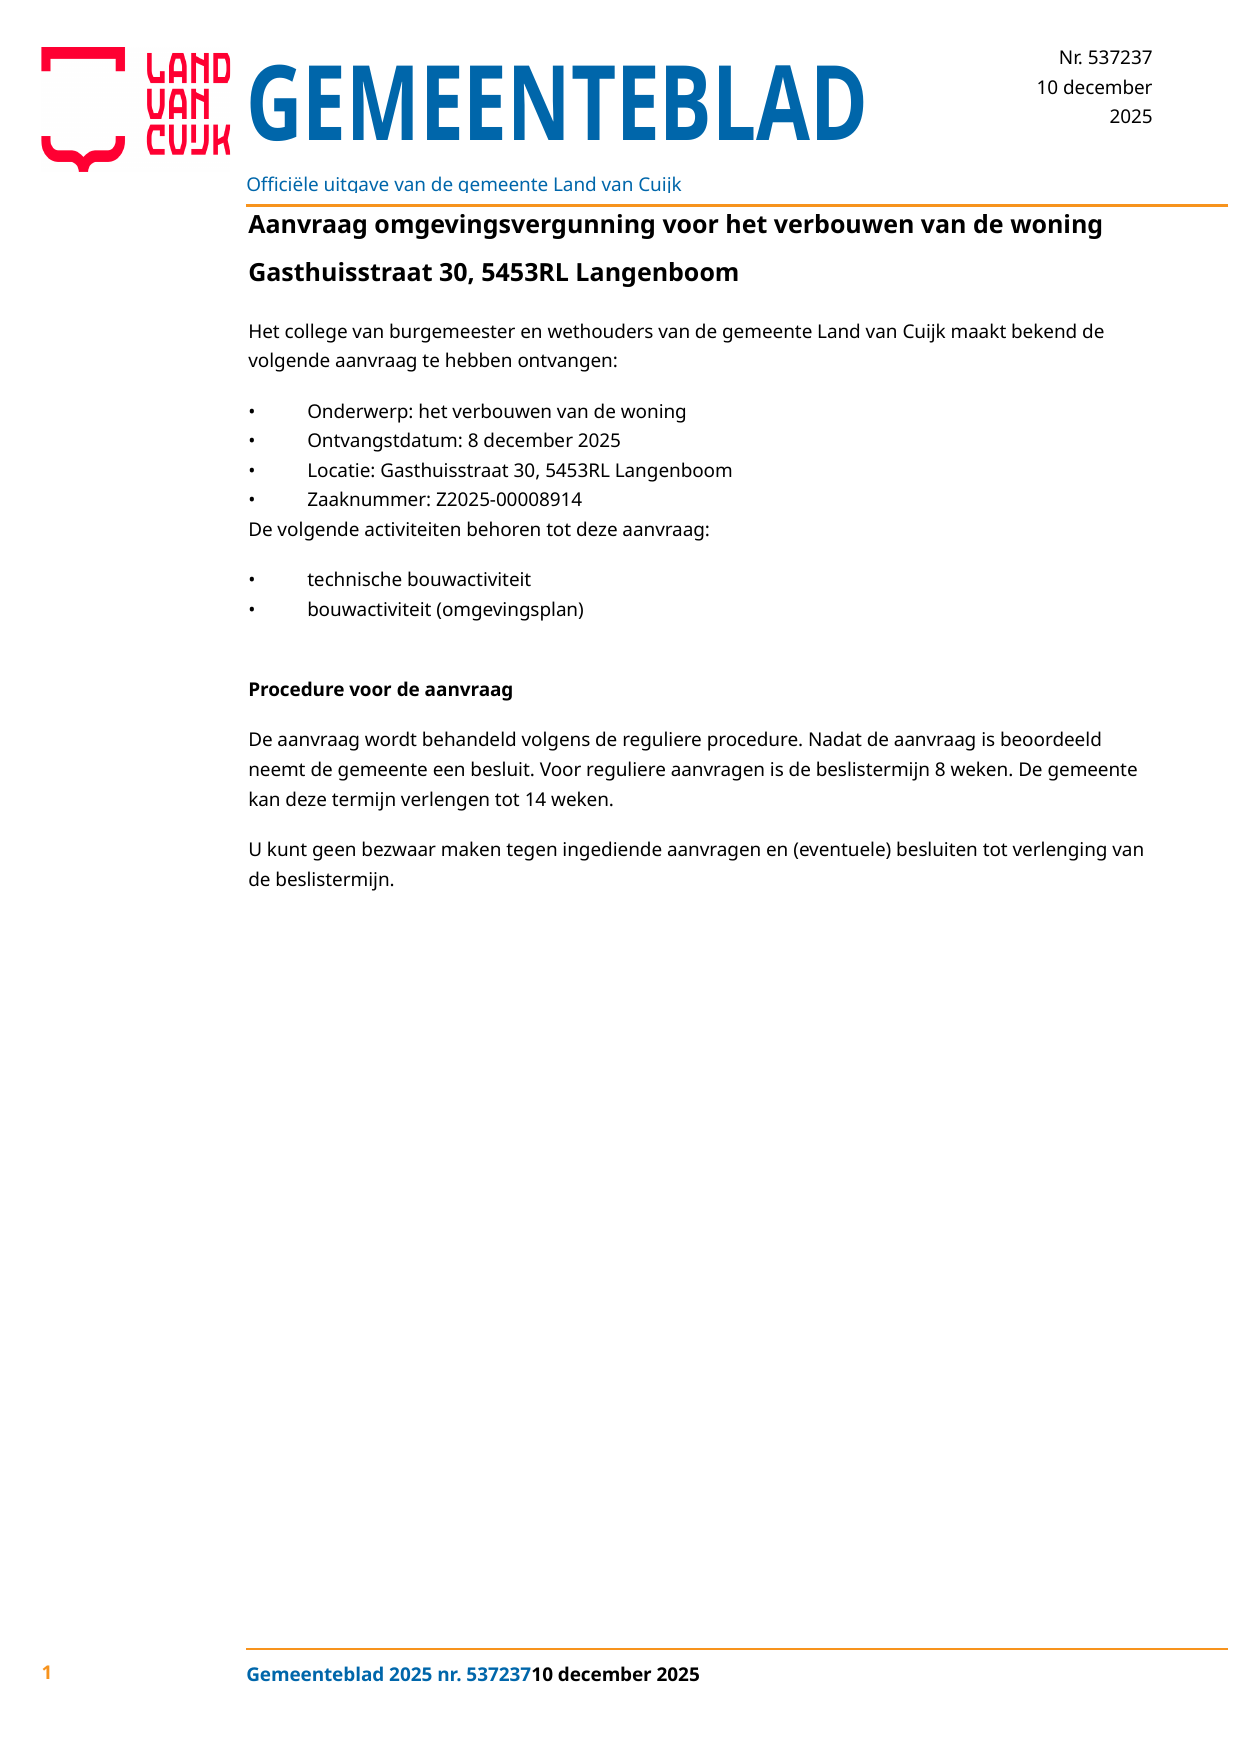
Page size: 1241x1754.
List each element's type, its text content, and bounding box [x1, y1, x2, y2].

text Procedure voor de aanvraag [248, 676, 1152, 702]
text Aanvraag omgevingsvergunning voor het verbouwen van de woning Gasthuisstraat 30, 5453RL Langenboom [248, 207, 1152, 288]
text Het college van burgemeester en wethouders van de gemeente Land van Cuijk maakt bekend de volgende aanvraag te hebben ontvangen: [248, 318, 1152, 373]
list bouwactiviteit (omgevingsplan) [248, 596, 1152, 622]
list Onderwerp: het verbouwen van de woning [248, 398, 1152, 424]
list technische bouwactiviteit [248, 567, 1152, 592]
picture [41, 47, 231, 172]
list Locatie: Gasthuisstraat 30, 5453RL Langenboom [248, 457, 1152, 483]
list Ontvangstdatum: 8 december 2025 [248, 427, 1152, 453]
list Zaaknummer: Z2025-00008914 [248, 487, 1152, 512]
text De aanvraag wordt behandeld volgens de reguliere procedure. Nadat de aanvraag is beoordeeld neemt de gemeente een besluit. Voor reguliere aanvragen is de beslistermijn 8 weken. De gemeente kan deze termijn verlengen tot 14 weken. [248, 727, 1152, 812]
text De volgende activiteiten behoren tot deze aanvraag: [248, 516, 1152, 542]
text U kunt geen bezwaar maken tegen ingediende aanvragen en (eventuele) besluiten tot verlenging van de beslistermijn. [248, 836, 1152, 892]
